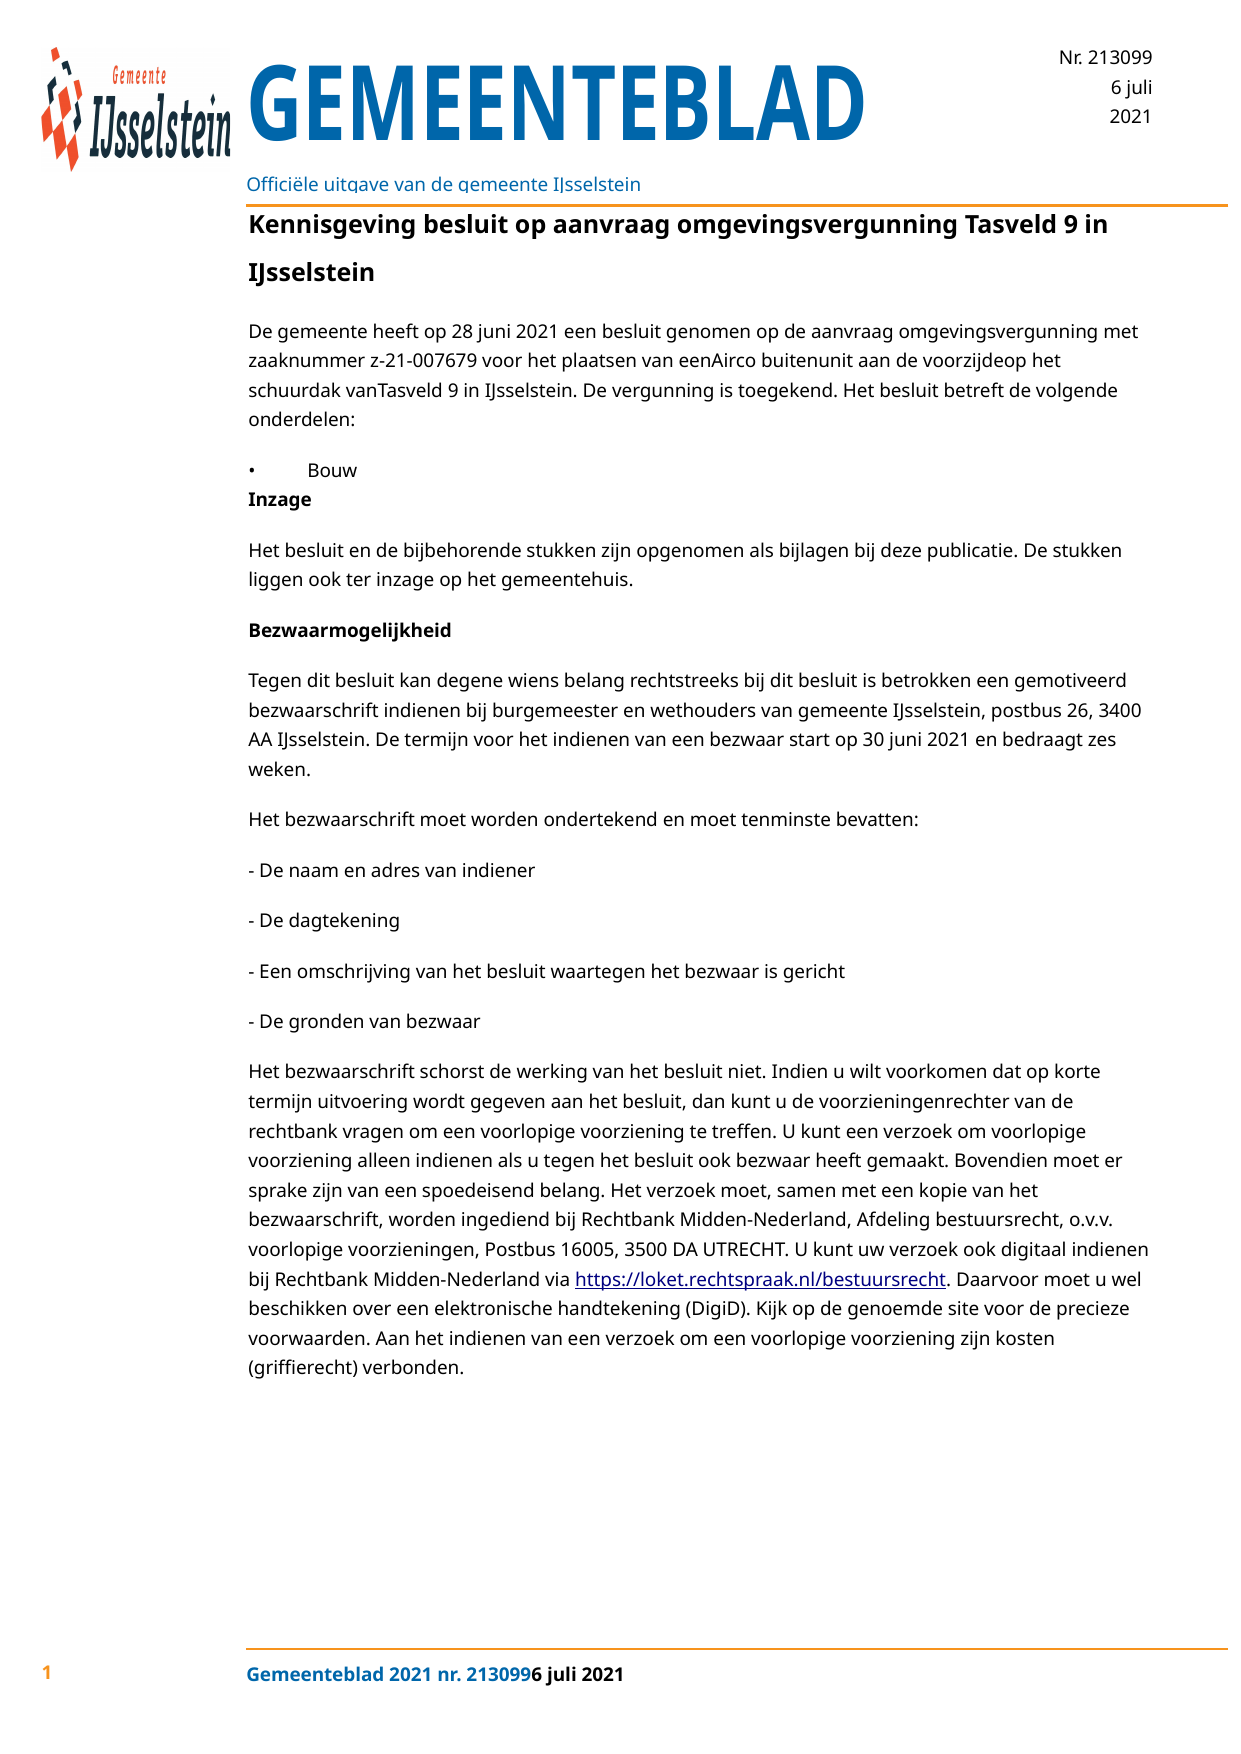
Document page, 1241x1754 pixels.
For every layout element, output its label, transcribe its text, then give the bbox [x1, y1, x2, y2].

text - Een omschrijving van het besluit waartegen het bezwaar is gericht [248, 958, 1152, 984]
list Bouw [248, 457, 1152, 483]
text - De naam en adres van indiener [248, 857, 1152, 883]
text Kennisgeving besluit op aanvraag omgevingsvergunning Tasveld 9 in IJsselstein [248, 207, 1152, 288]
picture [41, 47, 231, 172]
text Het bezwaarschrift schorst de werking van het besluit niet. Indien u wilt voorkomen dat op korte termijn uitvoering wordt gegeven aan het besluit, dan kunt u de voorzieningenrechter van de rechtbank vragen om een voorlopige voorziening te treffen. U kunt een verzoek om voorlopige voorziening alleen indienen als u tegen het besluit ook bezwaar heeft gemaakt. Bovendien moet er sprake zijn van een spoedeisend belang. Het verzoek moet, samen met een kopie van het bezwaarschrift, worden ingediend bij Rechtbank Midden-Nederland, Afdeling bestuursrecht, o.v.v. voorlopige voorzieningen, Postbus 16005, 3500 DA UTRECHT. U kunt uw verzoek ook digitaal indienen bij Rechtbank Midden-Nederland via https://loket.rechtspraak.nl/bestuursrecht. Daarvoor moet u wel beschikken over een elektronische handtekening (DigiD). Kijk op de genoemde site voor de precieze voorwaarden. Aan het indienen van een verzoek om een voorlopige voorziening zijn kosten (griffierecht) verbonden. [248, 1059, 1152, 1380]
text Het besluit en de bijbehorende stukken zijn opgenomen als bijlagen bij deze publicatie. De stukken liggen ook ter inzage op het gemeentehuis. [248, 537, 1152, 592]
text Het bezwaarschrift moet worden ondertekend en moet tenminste bevatten: [248, 807, 1152, 832]
text Tegen dit besluit kan degene wiens belang rechtstreeks bij dit besluit is betrokken een gemotiveerd bezwaarschrift indienen bij burgemeester en wethouders van gemeente IJsselstein, postbus 26, 3400 AA IJsselstein. De termijn voor het indienen van een bezwaar start op 30 juni 2021 en bedraagt zes weken. [248, 667, 1152, 782]
text - De dagtekening [248, 907, 1152, 933]
text Bezwaarmogelijkheid [248, 617, 1152, 643]
text De gemeente heeft op 28 juni 2021 een besluit genomen op de aanvraag omgevingsvergunning met zaaknummer z-21-007679 voor het plaatsen van eenAirco buitenunit aan de voorzijdeop het schuurdak vanTasveld 9 in IJsselstein. De vergunning is toegekend. Het besluit betreft de volgende onderdelen: [248, 318, 1152, 432]
text Inzage [248, 487, 1152, 512]
text - De gronden van bezwaar [248, 1008, 1152, 1034]
